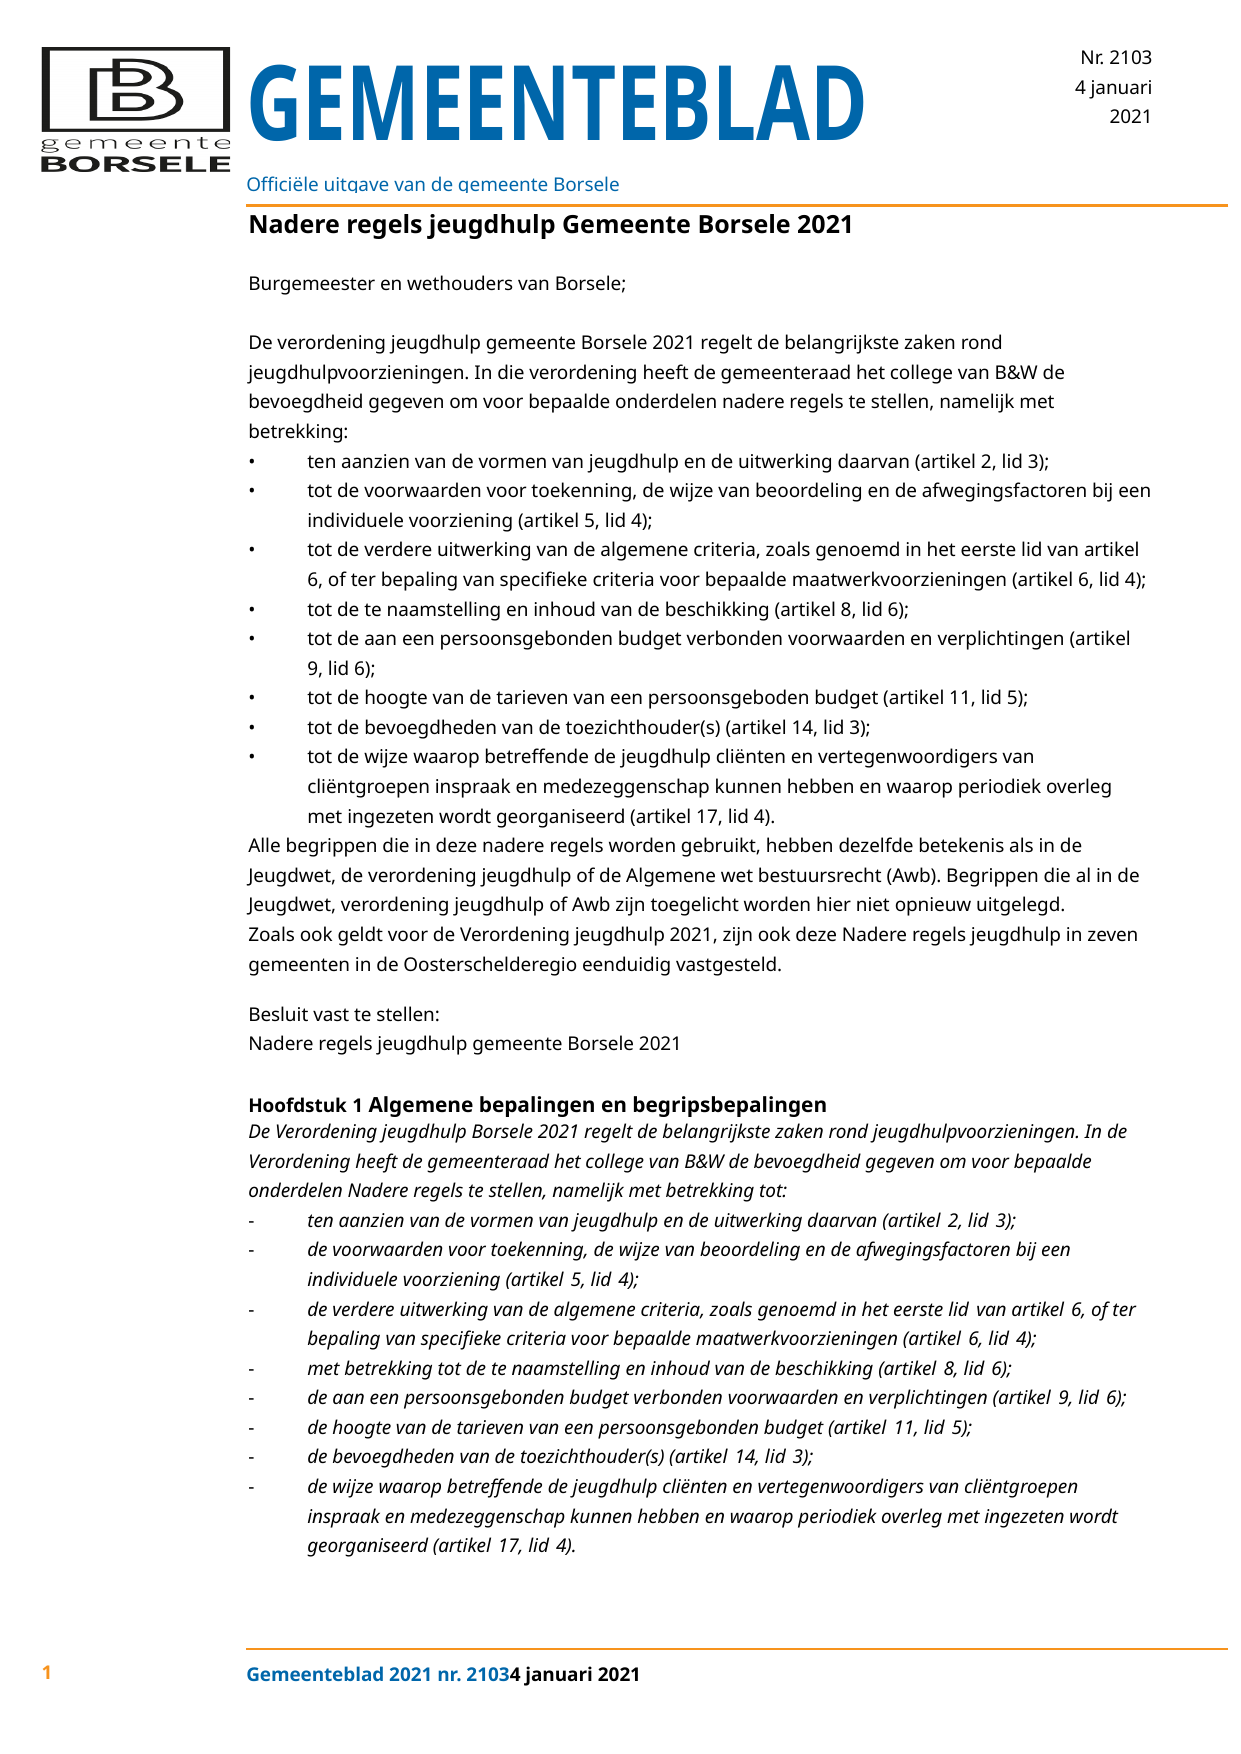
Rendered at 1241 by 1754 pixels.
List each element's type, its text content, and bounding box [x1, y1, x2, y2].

text Nadere regels jeugdhulp Gemeente Borsele 2021 [248, 207, 1152, 241]
list tot de voorwaarden voor toekenning, de wijze van beoordeling en de afwegingsfactoren bij een individuele voorziening (artikel 5, lid 4); [248, 477, 1152, 533]
list de verdere uitwerking van de algemene criteria, zoals genoemd in het eerste lid van artikel 6, of ter bepaling van specifieke criteria voor bepaalde maatwerkvoorzieningen (artikel 6, lid 4); [248, 1296, 1152, 1351]
list ten aanzien van de vormen van jeugdhulp en de uitwerking daarvan (artikel 2, lid 3); [248, 448, 1152, 473]
list tot de verdere uitwerking van de algemene criteria, zoals genoemd in het eerste lid van artikel 6, of ter bepaling van specifieke criteria voor bepaalde maatwerkvoorzieningen (artikel 6, lid 4); [248, 537, 1152, 592]
text Alle begrippen die in deze nadere regels worden gebruikt, hebben dezelfde betekenis als in de Jeugdwet, de verordening jeugdhulp of de Algemene wet bestuursrecht (Awb). Begrippen die al in de Jeugdwet, verordening jeugdhulp of Awb zijn toegelicht worden hier niet opnieuw uitgelegd. [248, 832, 1152, 917]
list de wijze waarop betreffende de jeugdhulp cliënten en vertegenwoordigers van cliëntgroepen inspraak en medezeggenschap kunnen hebben en waarop periodiek overleg met ingezeten wordt georganiseerd (artikel 17, lid 4). [248, 1473, 1152, 1558]
text Zoals ook geldt voor de Verordening jeugdhulp 2021, zijn ook deze Nadere regels jeugdhulp in zeven gemeenten in de Oosterschelderegio eenduidig vastgesteld. [248, 921, 1152, 976]
list tot de te naamstelling en inhoud van de beschikking (artikel 8, lid 6); [248, 596, 1152, 621]
list de voorwaarden voor toekenning, de wijze van beoordeling en de afwegingsfactoren bij een individuele voorziening (artikel 5, lid 4); [248, 1237, 1152, 1292]
text Besluit vast te stellen: [248, 1001, 1152, 1027]
text Hoofdstuk 1 Algemene bepalingen en begripsbepalingen [248, 1090, 1152, 1118]
list de aan een persoonsgebonden budget verbonden voorwaarden en verplichtingen (artikel 9, lid 6); [248, 1384, 1152, 1410]
picture [41, 47, 231, 172]
list tot de aan een persoonsgebonden budget verbonden voorwaarden en verplichtingen (artikel 9, lid 6); [248, 625, 1152, 681]
list de bevoegdheden van de toezichthouder(s) (artikel 14, lid 3); [248, 1444, 1152, 1469]
list tot de hoogte van de tarieven van een persoonsgeboden budget (artikel 11, lid 5); [248, 684, 1152, 710]
text De verordening jeugdhulp gemeente Borsele 2021 regelt de belangrijkste zaken rond jeugdhulpvoorzieningen. In die verordening heeft de gemeenteraad het college van B&W de bevoegdheid gegeven om voor bepaalde onderdelen nadere regels te stellen, namelijk met betrekking: [248, 329, 1152, 444]
list ten aanzien van de vormen van jeugdhulp en de uitwerking daarvan (artikel 2, lid 3); [248, 1207, 1152, 1233]
text Burgemeester en wethouders van Borsele; [248, 270, 1152, 296]
text De Verordening jeugdhulp Borsele 2021 regelt de belangrijkste zaken rond jeugdhulpvoorzieningen. In de Verordening heeft de gemeenteraad het college van B&W de bevoegdheid gegeven om voor bepaalde onderdelen Nadere regels te stellen, namelijk met betrekking tot: [248, 1118, 1152, 1203]
list met betrekking tot de te naamstelling en inhoud van de beschikking (artikel 8, lid 6); [248, 1355, 1152, 1381]
text Nadere regels jeugdhulp gemeente Borsele 2021 [248, 1031, 1152, 1056]
list tot de bevoegdheden van de toezichthouder(s) (artikel 14, lid 3); [248, 714, 1152, 740]
list de hoogte van de tarieven van een persoonsgebonden budget (artikel 11, lid 5); [248, 1414, 1152, 1440]
list tot de wijze waarop betreffende de jeugdhulp cliënten en vertegenwoordigers van cliëntgroepen inspraak en medezeggenschap kunnen hebben en waarop periodiek overleg met ingezeten wordt georganiseerd (artikel 17, lid 4). [248, 744, 1152, 828]
